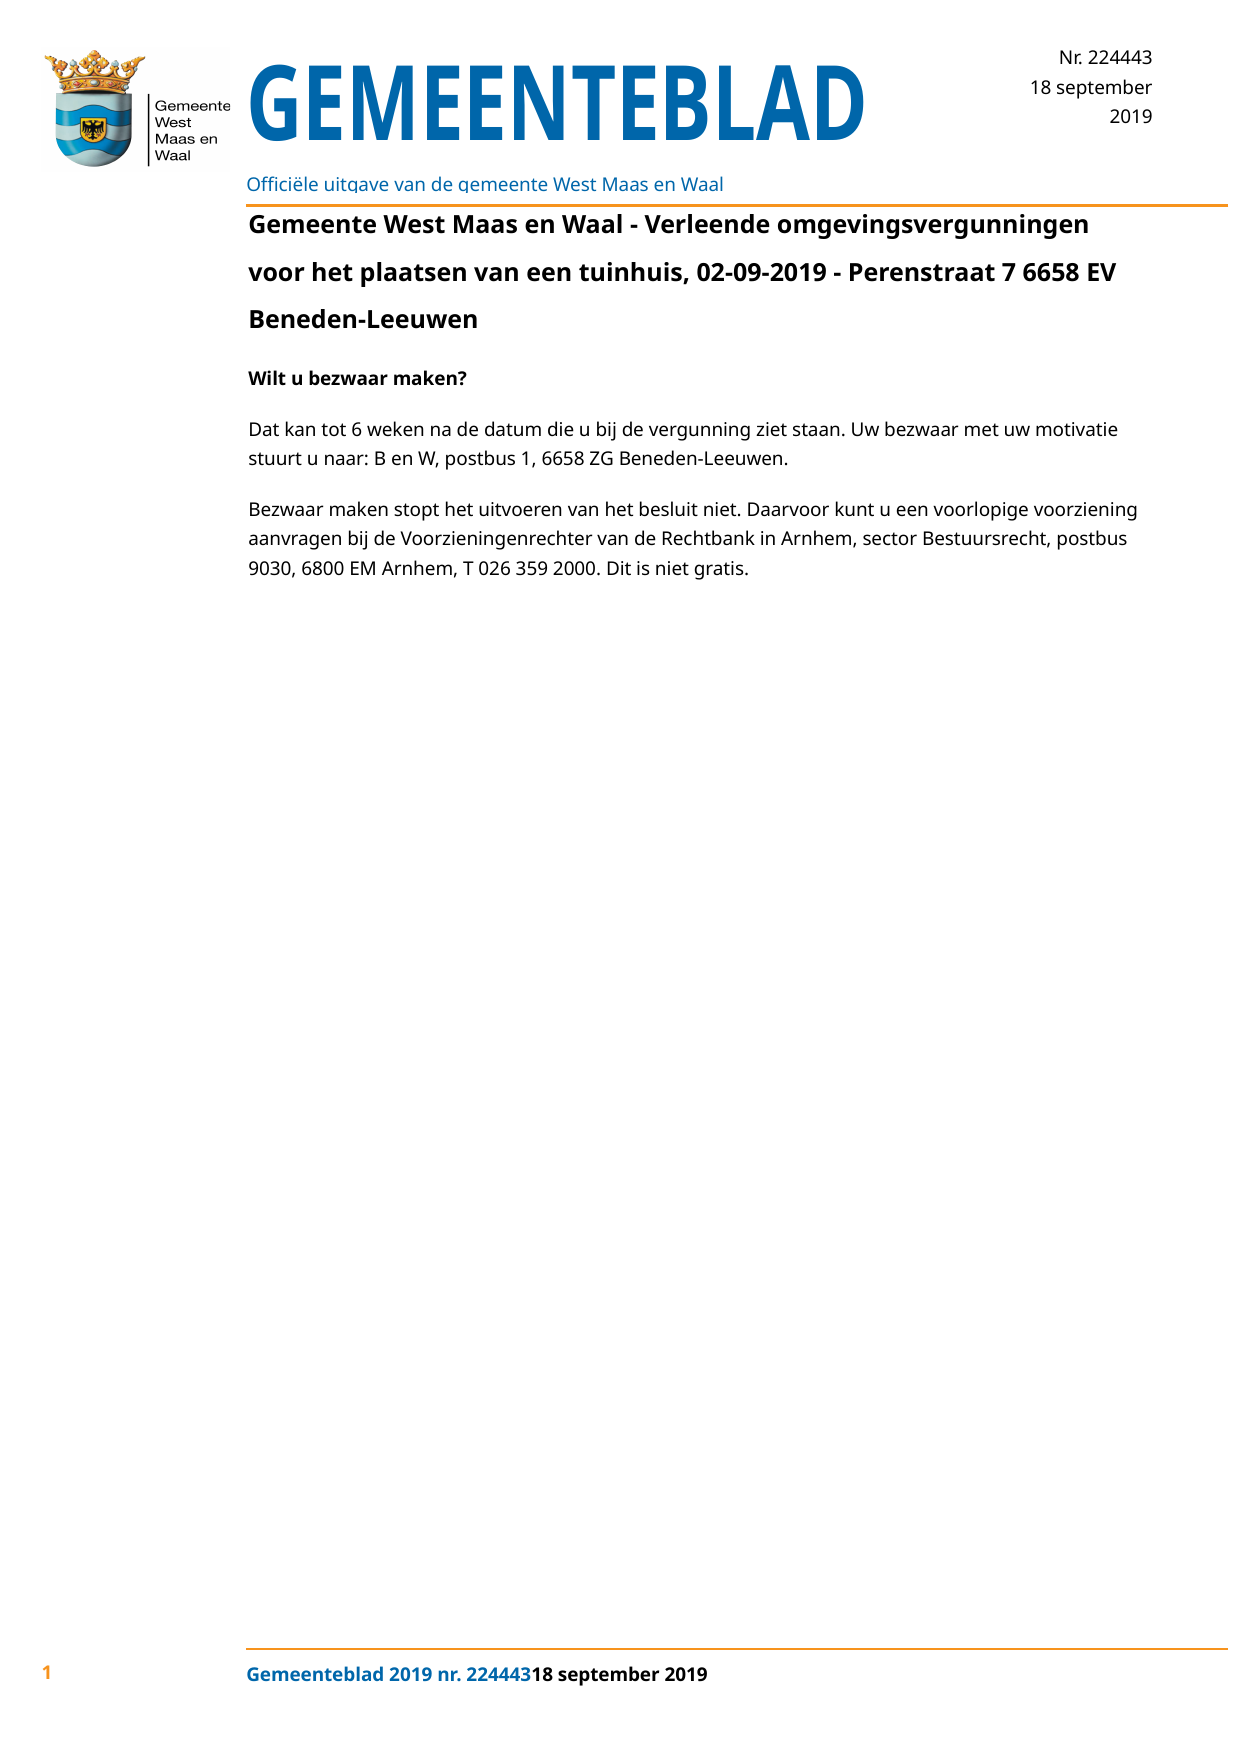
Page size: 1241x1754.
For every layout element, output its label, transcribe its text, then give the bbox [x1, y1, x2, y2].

picture [41, 47, 231, 172]
text Dat kan tot 6 weken na de datum die u bij de vergunning ziet staan. Uw bezwaar met uw motivatie stuurt u naar: B en W, postbus 1, 6658 ZG Beneden-Leeuwen. [248, 416, 1152, 471]
text Wilt u bezwaar maken? [248, 366, 1152, 391]
text Gemeente West Maas en Waal - Verleende omgevingsvergunningen voor het plaatsen van een tuinhuis, 02-09-2019 - Perenstraat 7 6658 EV Beneden-Leeuwen [248, 207, 1152, 336]
text Bezwaar maken stopt het uitvoeren van het besluit niet. Daarvoor kunt u een voorlopige voorziening aanvragen bij de Voorzieningenrechter van de Rechtbank in Arnhem, sector Bestuursrecht, postbus 9030, 6800 EM Arnhem, T 026 359 2000. Dit is niet gratis. [248, 496, 1152, 581]
